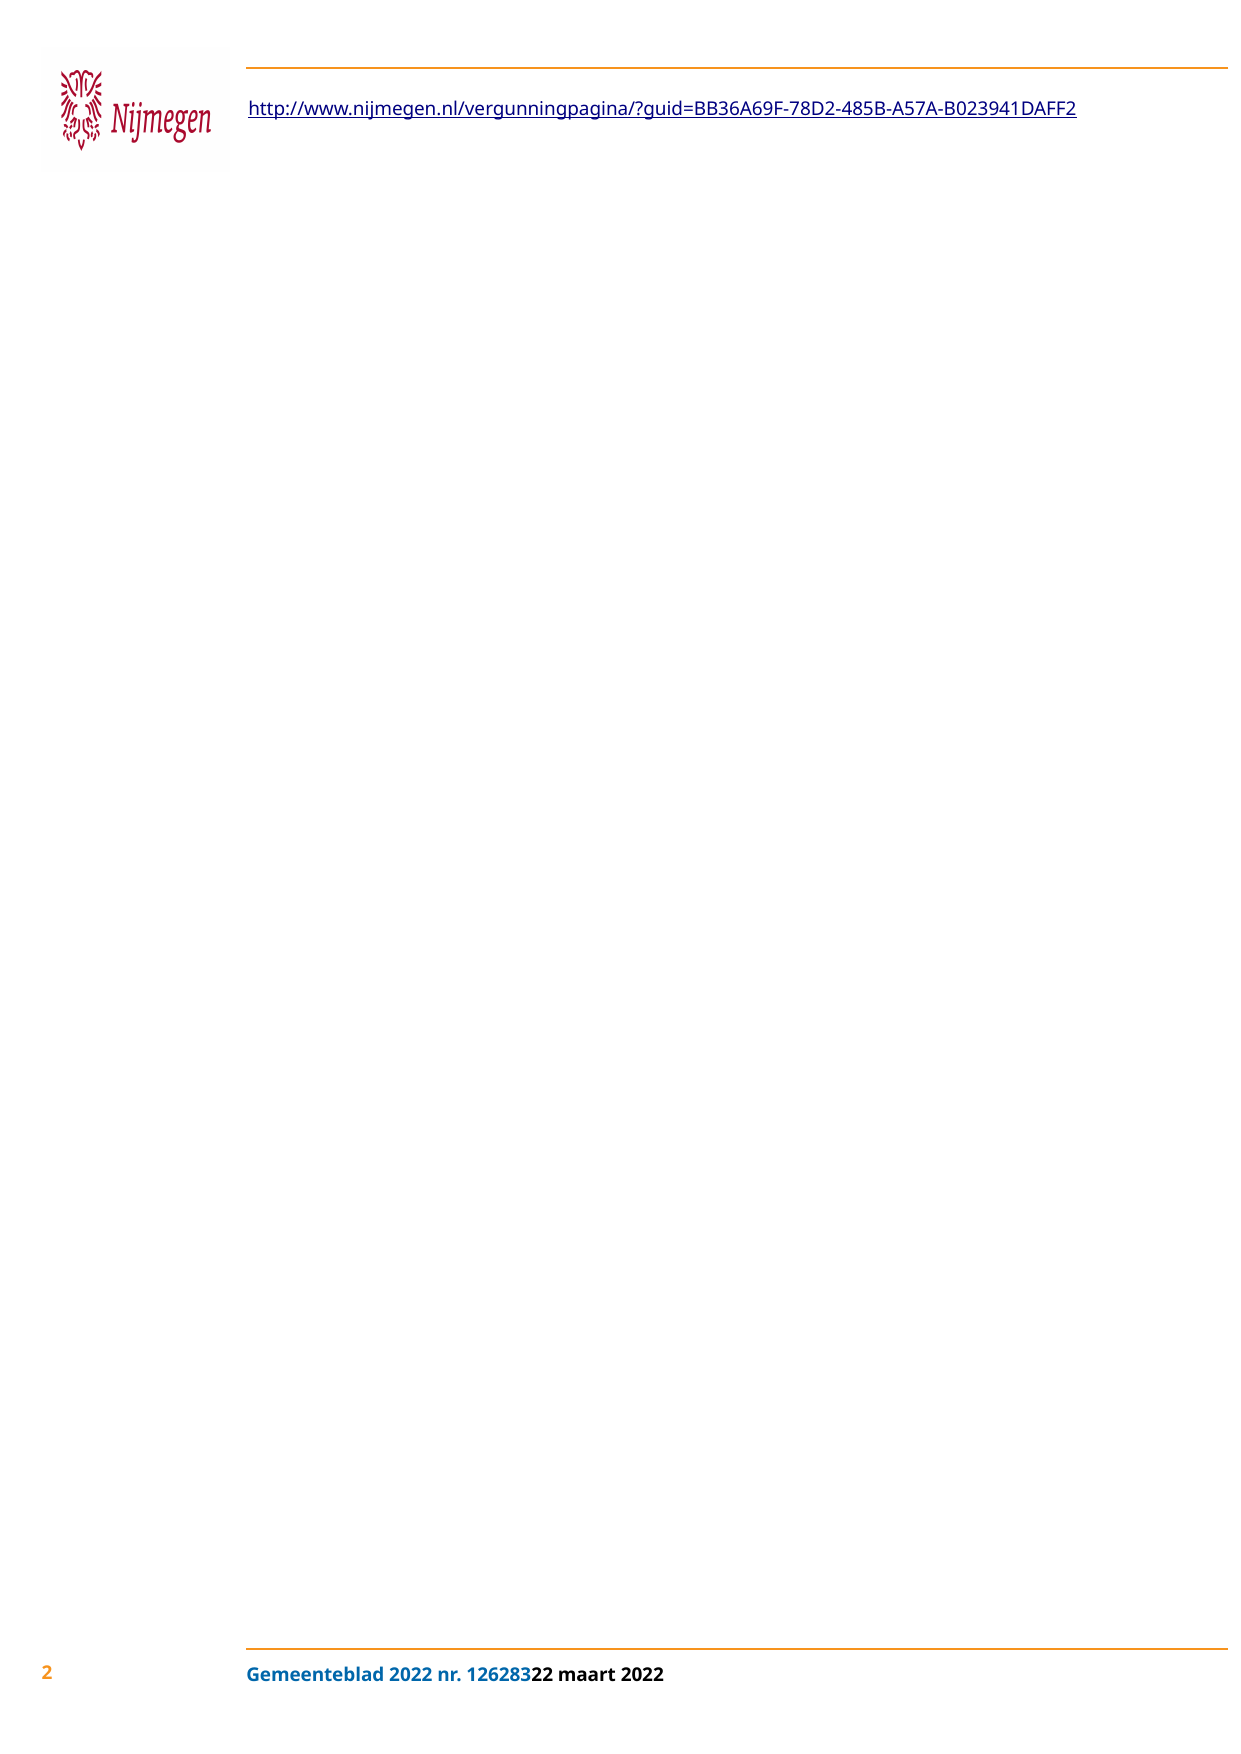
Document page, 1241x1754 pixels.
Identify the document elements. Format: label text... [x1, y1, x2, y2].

picture [41, 47, 231, 172]
text http://www.nijmegen.nl/vergunningpagina/?guid=BB36A69F-78D2-485B-A57A-B023941DAFF2 [248, 95, 1152, 121]
